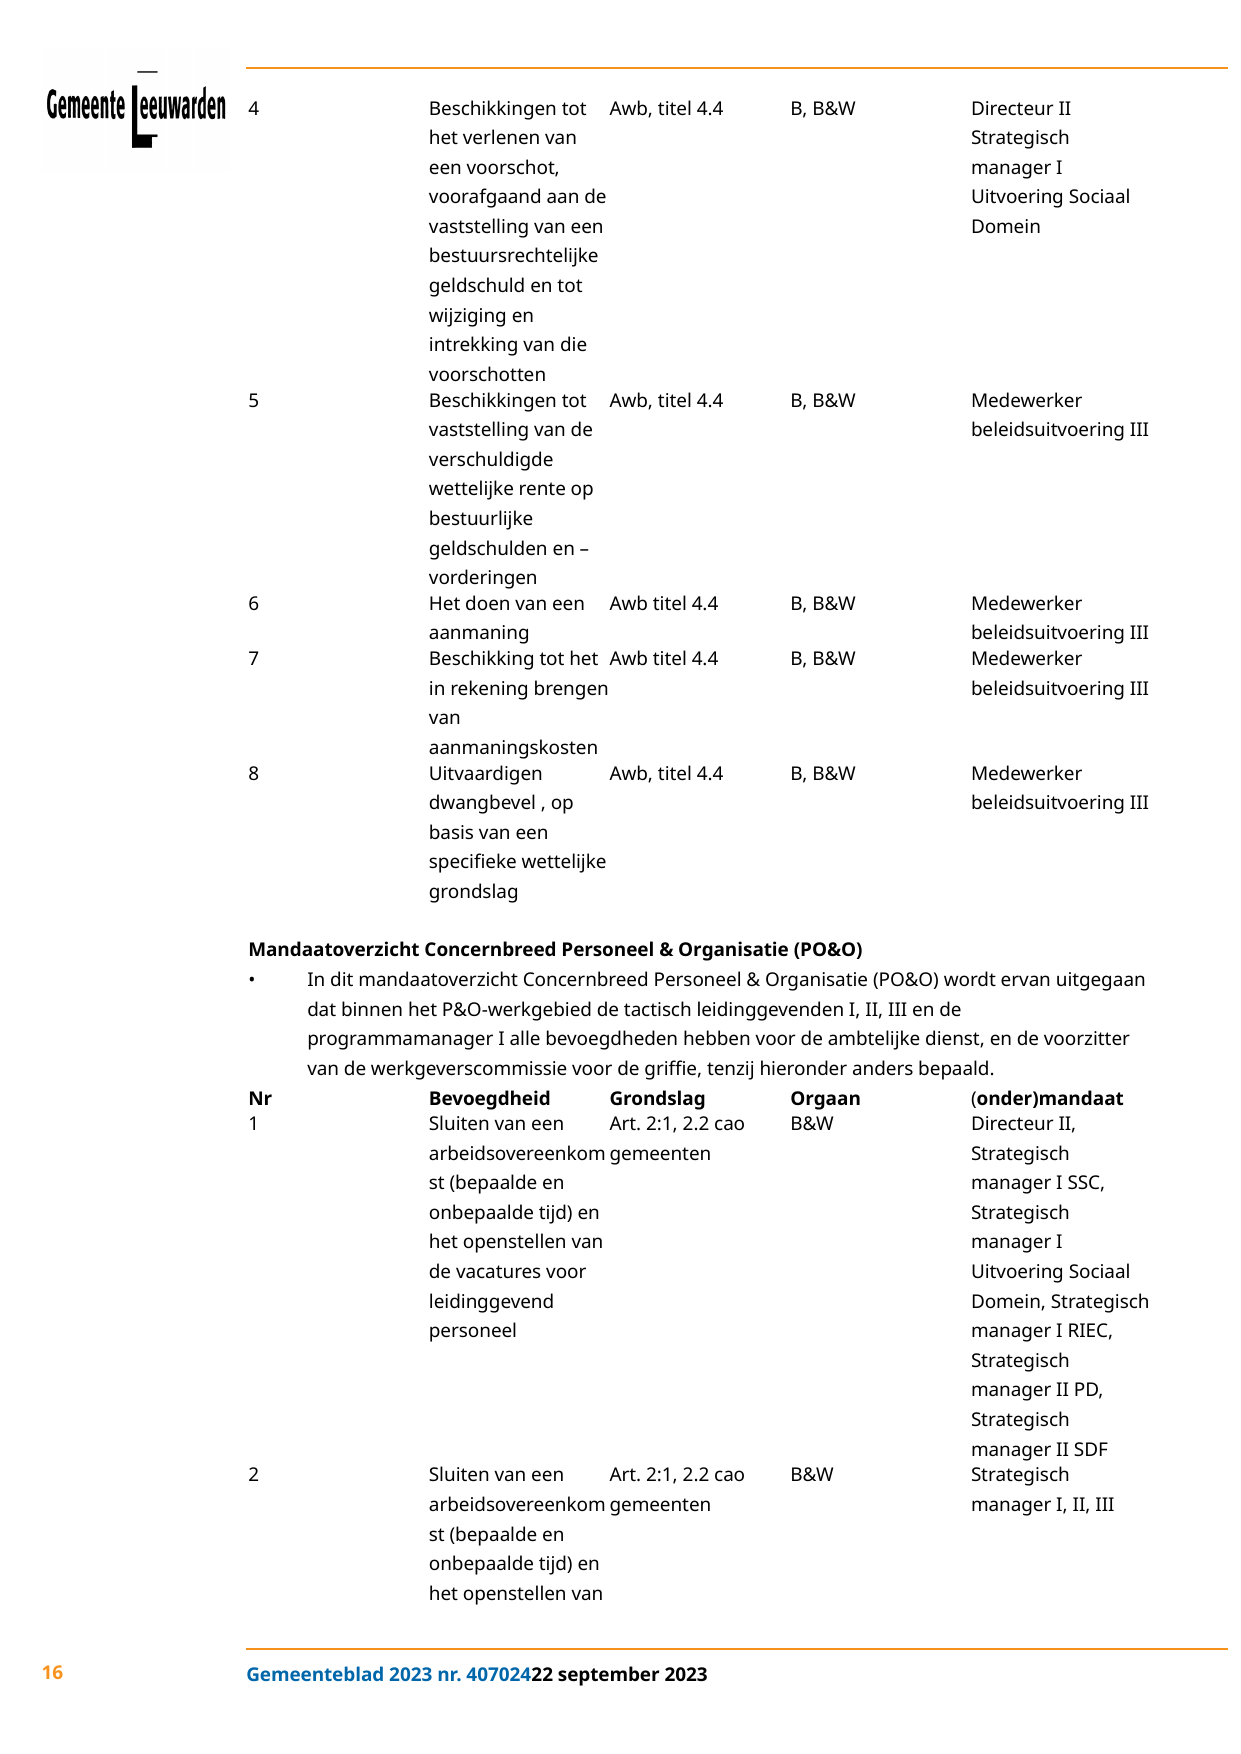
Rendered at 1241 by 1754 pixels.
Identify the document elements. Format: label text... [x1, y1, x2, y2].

table_cell B, B&W [790, 645, 971, 760]
table_cell Het doen van een aanmaning [429, 590, 609, 645]
table_cell 2 [248, 1462, 429, 1606]
table_cell B&W [790, 1110, 971, 1462]
table_cell Medewerker beleidsuitvoering III [971, 645, 1152, 760]
table_cell B, B&W [790, 590, 971, 645]
table_cell Awb titel 4.4 [609, 645, 790, 760]
table_cell B&W [790, 1462, 971, 1606]
table_cell Directeur II Strategisch manager I Uitvoering Sociaal Domein [971, 95, 1152, 387]
table_cell Awb, titel 4.4 [609, 95, 790, 387]
table_header Orgaan [790, 1085, 971, 1110]
table_header Grondslag [609, 1085, 790, 1110]
table_cell Directeur II, Strategisch manager I SSC, Strategisch manager I Uitvoering Sociaal Domein, Strategisch manager I RIEC, Strategisch manager II PD, Strategisch manager II SDF [971, 1110, 1152, 1462]
table_cell 6 [248, 590, 429, 645]
table_cell Awb, titel 4.4 [609, 387, 790, 590]
table_cell 1 [248, 1110, 429, 1462]
table_cell Sluiten van een arbeidsovereenkomst (bepaalde en onbepaalde tijd) en het openstellen van de vacatures voor leidinggevend personeel [429, 1110, 609, 1462]
table_cell 7 [248, 645, 429, 760]
table_cell Beschikkingen tot vaststelling van de verschuldigde wettelijke rente op bestuurlijke geldschulden en – vorderingen [429, 387, 609, 590]
table_cell Beschikking tot het in rekening brengen van aanmaningskosten [429, 645, 609, 760]
table_cell B, B&W [790, 387, 971, 590]
table_cell Medewerker beleidsuitvoering III [971, 590, 1152, 645]
table_header (onder)mandaat [971, 1085, 1152, 1110]
table_cell Beschikkingen tot het verlenen van een voorschot, voorafgaand aan de vaststelling van een bestuursrechtelijke geldschuld en tot wijziging en intrekking van die voorschotten [429, 95, 609, 387]
table_header Bevoegdheid [429, 1085, 609, 1110]
table_cell B, B&W [790, 95, 971, 387]
table_cell B, B&W [790, 760, 971, 904]
table_cell Awb titel 4.4 [609, 590, 790, 645]
text Mandaatoverzicht Concernbreed Personeel & Organisatie (PO&O) [248, 937, 1152, 962]
table_cell Sluiten van een arbeidsovereenkomst (bepaalde en onbepaalde tijd) en het openstellen van [429, 1462, 609, 1606]
table_cell Art. 2:1, 2.2 cao gemeenten [609, 1110, 790, 1462]
table_cell Uitvaardigen dwangbevel , op basis van een specifieke wettelijke grondslag [429, 760, 609, 904]
picture [41, 47, 231, 172]
table_cell Awb, titel 4.4 [609, 760, 790, 904]
table_cell Strategisch manager I, II, III [971, 1462, 1152, 1606]
table_cell Art. 2:1, 2.2 cao gemeenten [609, 1462, 790, 1606]
table_cell 4 [248, 95, 429, 387]
list In dit mandaatoverzicht Concernbreed Personeel & Organisatie (PO&O) wordt ervan uitgegaan dat binnen het P&O-werkgebied de tactisch leidinggevenden I, II, III en de programmamanager I alle bevoegdheden hebben voor de ambtelijke dienst, en de voorzitter van de werkgeverscommissie voor de griffie, tenzij hieronder anders bepaald. [248, 966, 1152, 1081]
table_cell 8 [248, 760, 429, 904]
table_header Nr [248, 1085, 429, 1110]
table_cell Medewerker beleidsuitvoering III [971, 387, 1152, 590]
table_cell Medewerker beleidsuitvoering III [971, 760, 1152, 904]
table_cell 5 [248, 387, 429, 590]
